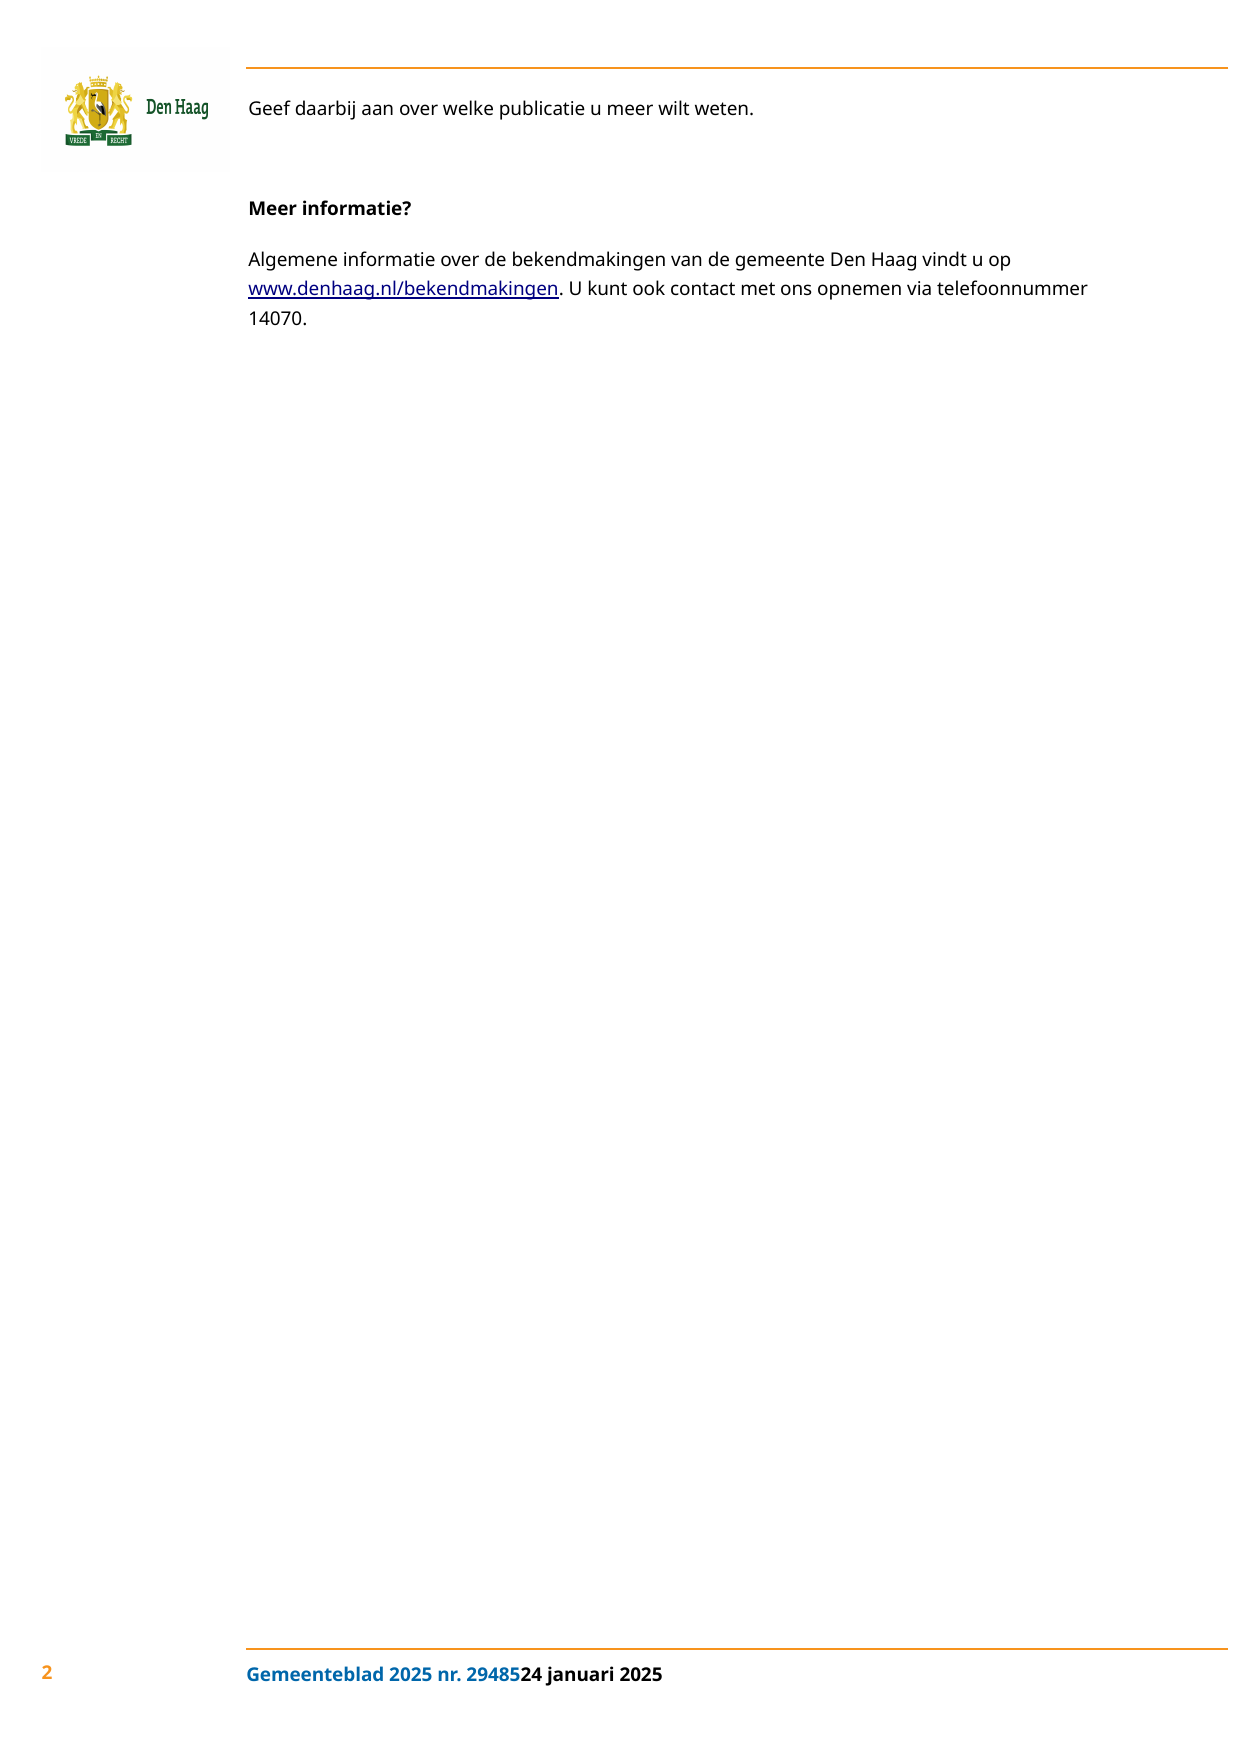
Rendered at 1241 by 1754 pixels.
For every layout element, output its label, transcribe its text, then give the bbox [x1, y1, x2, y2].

text Meer informatie? [248, 196, 1152, 221]
text Geef daarbij aan over welke publicatie u meer wilt weten. [248, 95, 1152, 121]
text Algemene informatie over de bekendmakingen van de gemeente Den Haag vindt u op www.denhaag.nl/bekendmakingen. U kunt ook contact met ons opnemen via telefoonnummer 14070. [248, 246, 1152, 331]
picture [41, 47, 231, 172]
